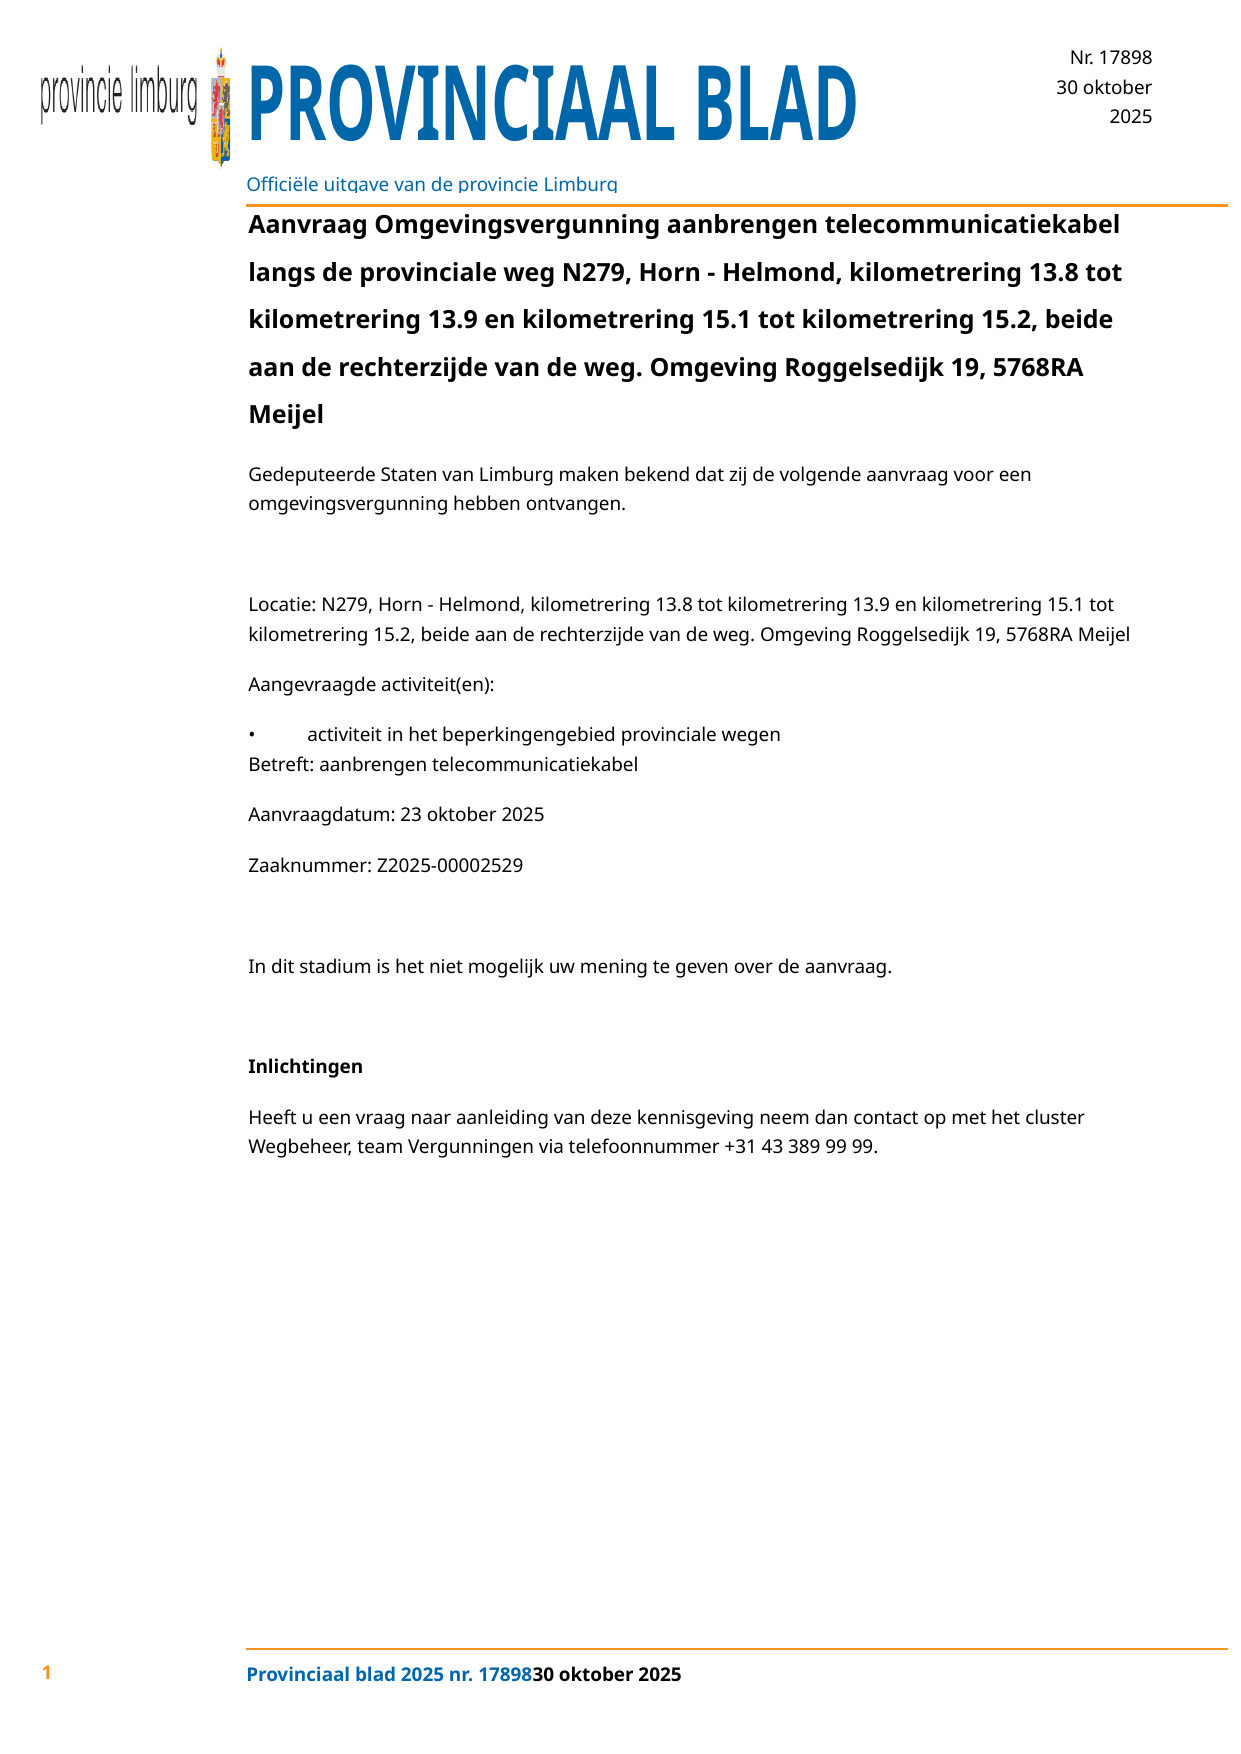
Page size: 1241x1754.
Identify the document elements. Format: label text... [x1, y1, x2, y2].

text Locatie: N279, Horn - Helmond, kilometrering 13.8 tot kilometrering 13.9 en kilometrering 15.1 tot kilometrering 15.2, beide aan de rechterzijde van de weg. Omgeving Roggelsedijk 19, 5768RA Meijel [248, 591, 1152, 646]
text Heeft u een vraag naar aanleiding van deze kennisgeving neem dan contact op met het cluster Wegbeheer, team Vergunningen via telefoonnummer +31 43 389 99 99. [248, 1104, 1152, 1159]
text Inlichtingen [248, 1054, 1152, 1079]
picture [41, 47, 231, 172]
text Aanvraag Omgevingsvergunning aanbrengen telecommunicatiekabel langs de provinciale weg N279, Horn - Helmond, kilometrering 13.8 tot kilometrering 13.9 en kilometrering 15.1 tot kilometrering 15.2, beide aan de rechterzijde van de weg. Omgeving Roggelsedijk 19, 5768RA Meijel [248, 207, 1152, 431]
list activiteit in het beperkingengebied provinciale wegen [248, 722, 1152, 747]
text Aanvraagdatum: 23 oktober 2025 [248, 802, 1152, 827]
text Zaaknummer: Z2025-00002529 [248, 852, 1152, 878]
text Aangevraagde activiteit(en): [248, 671, 1152, 697]
text Betreft: aanbrengen telecommunicatiekabel [248, 751, 1152, 777]
text Gedeputeerde Staten van Limburg maken bekend dat zij de volgende aanvraag voor een omgevingsvergunning hebben ontvangen. [248, 461, 1152, 516]
text In dit stadium is het niet mogelijk uw mening te geven over de aanvraag. [248, 953, 1152, 978]
